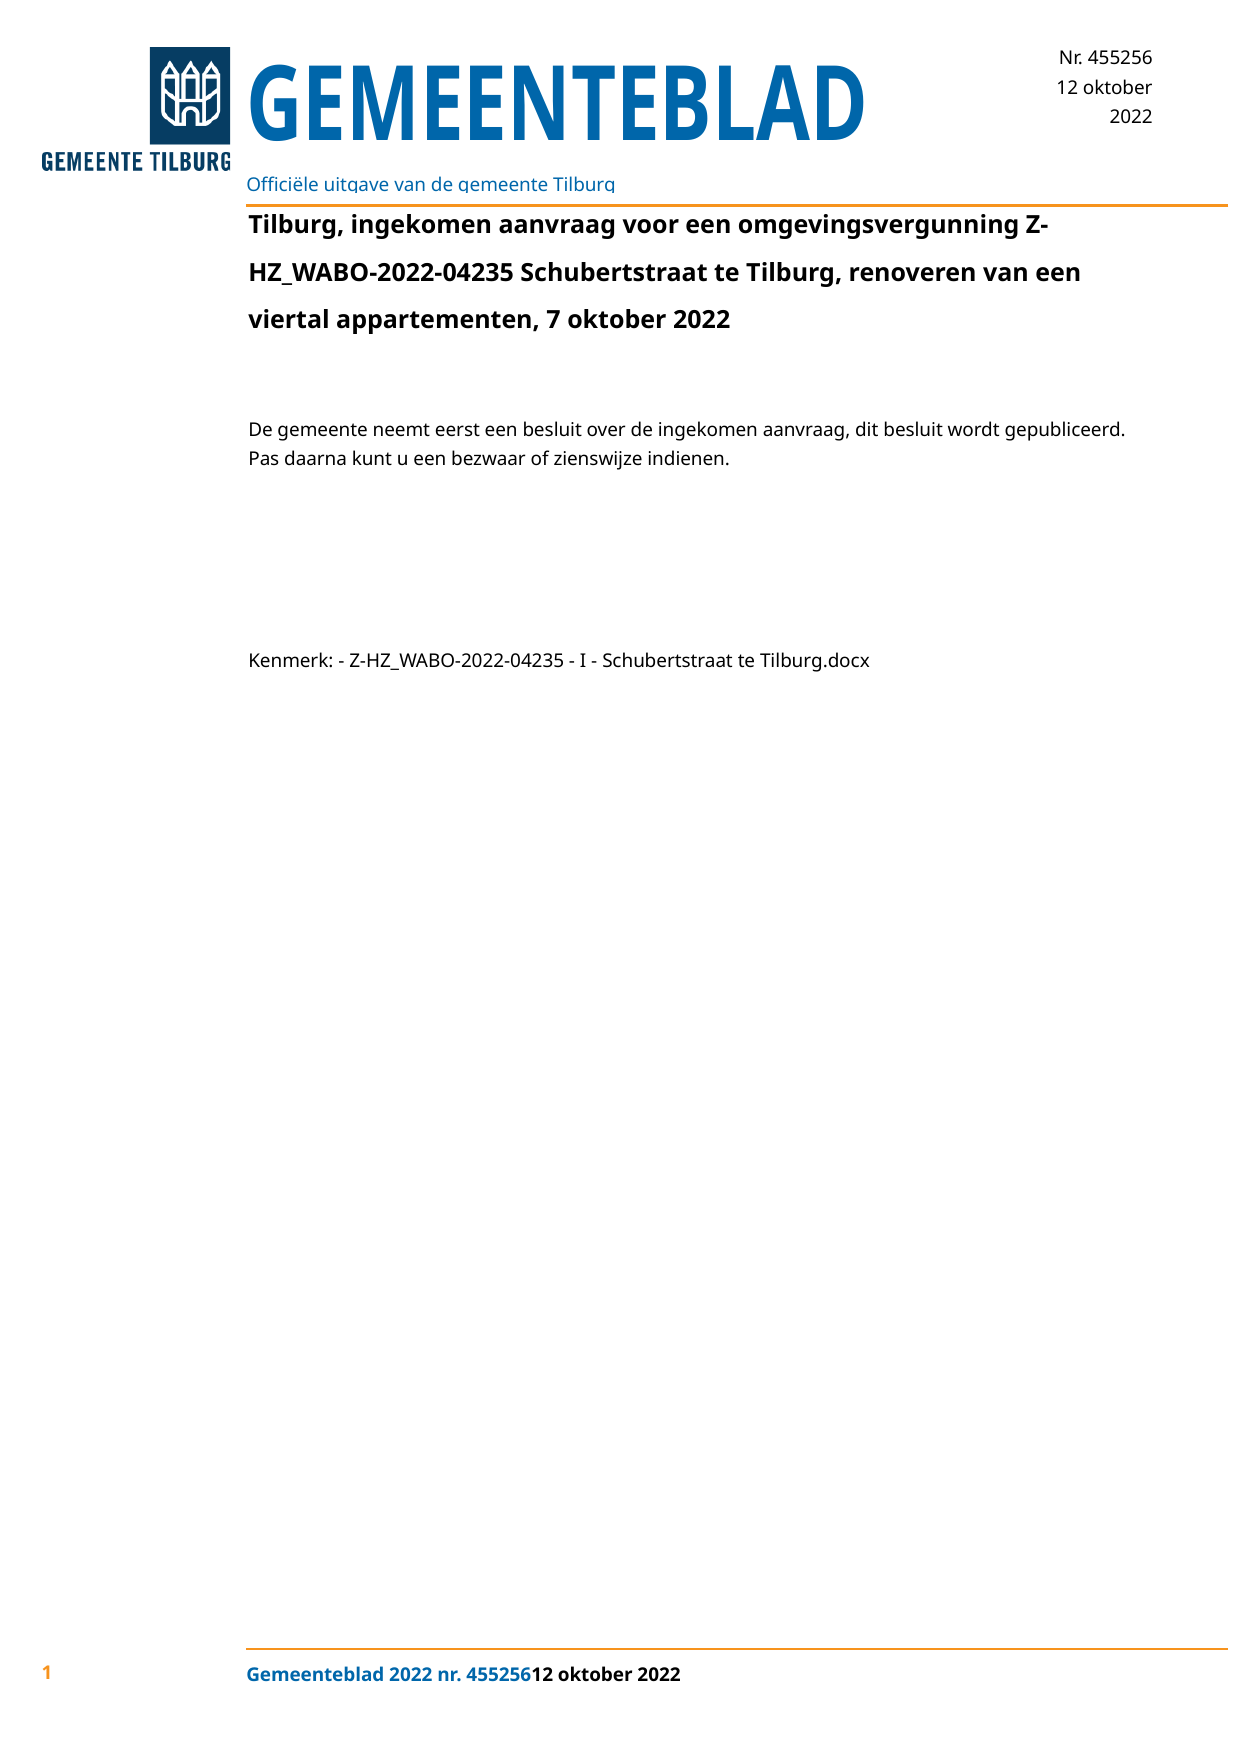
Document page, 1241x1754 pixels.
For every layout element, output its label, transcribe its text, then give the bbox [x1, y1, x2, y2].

text Tilburg, ingekomen aanvraag voor een omgevingsvergunning Z-HZ_WABO-2022-04235 Schubertstraat te Tilburg, renoveren van een viertal appartementen, 7 oktober 2022 [248, 207, 1152, 336]
text Kenmerk: - Z-HZ_WABO-2022-04235 - I - Schubertstraat te Tilburg.docx [248, 647, 1152, 673]
text De gemeente neemt eerst een besluit over de ingekomen aanvraag, dit besluit wordt gepubliceerd. Pas daarna kunt u een bezwaar of zienswijze indienen. [248, 416, 1152, 471]
picture [41, 47, 231, 172]
